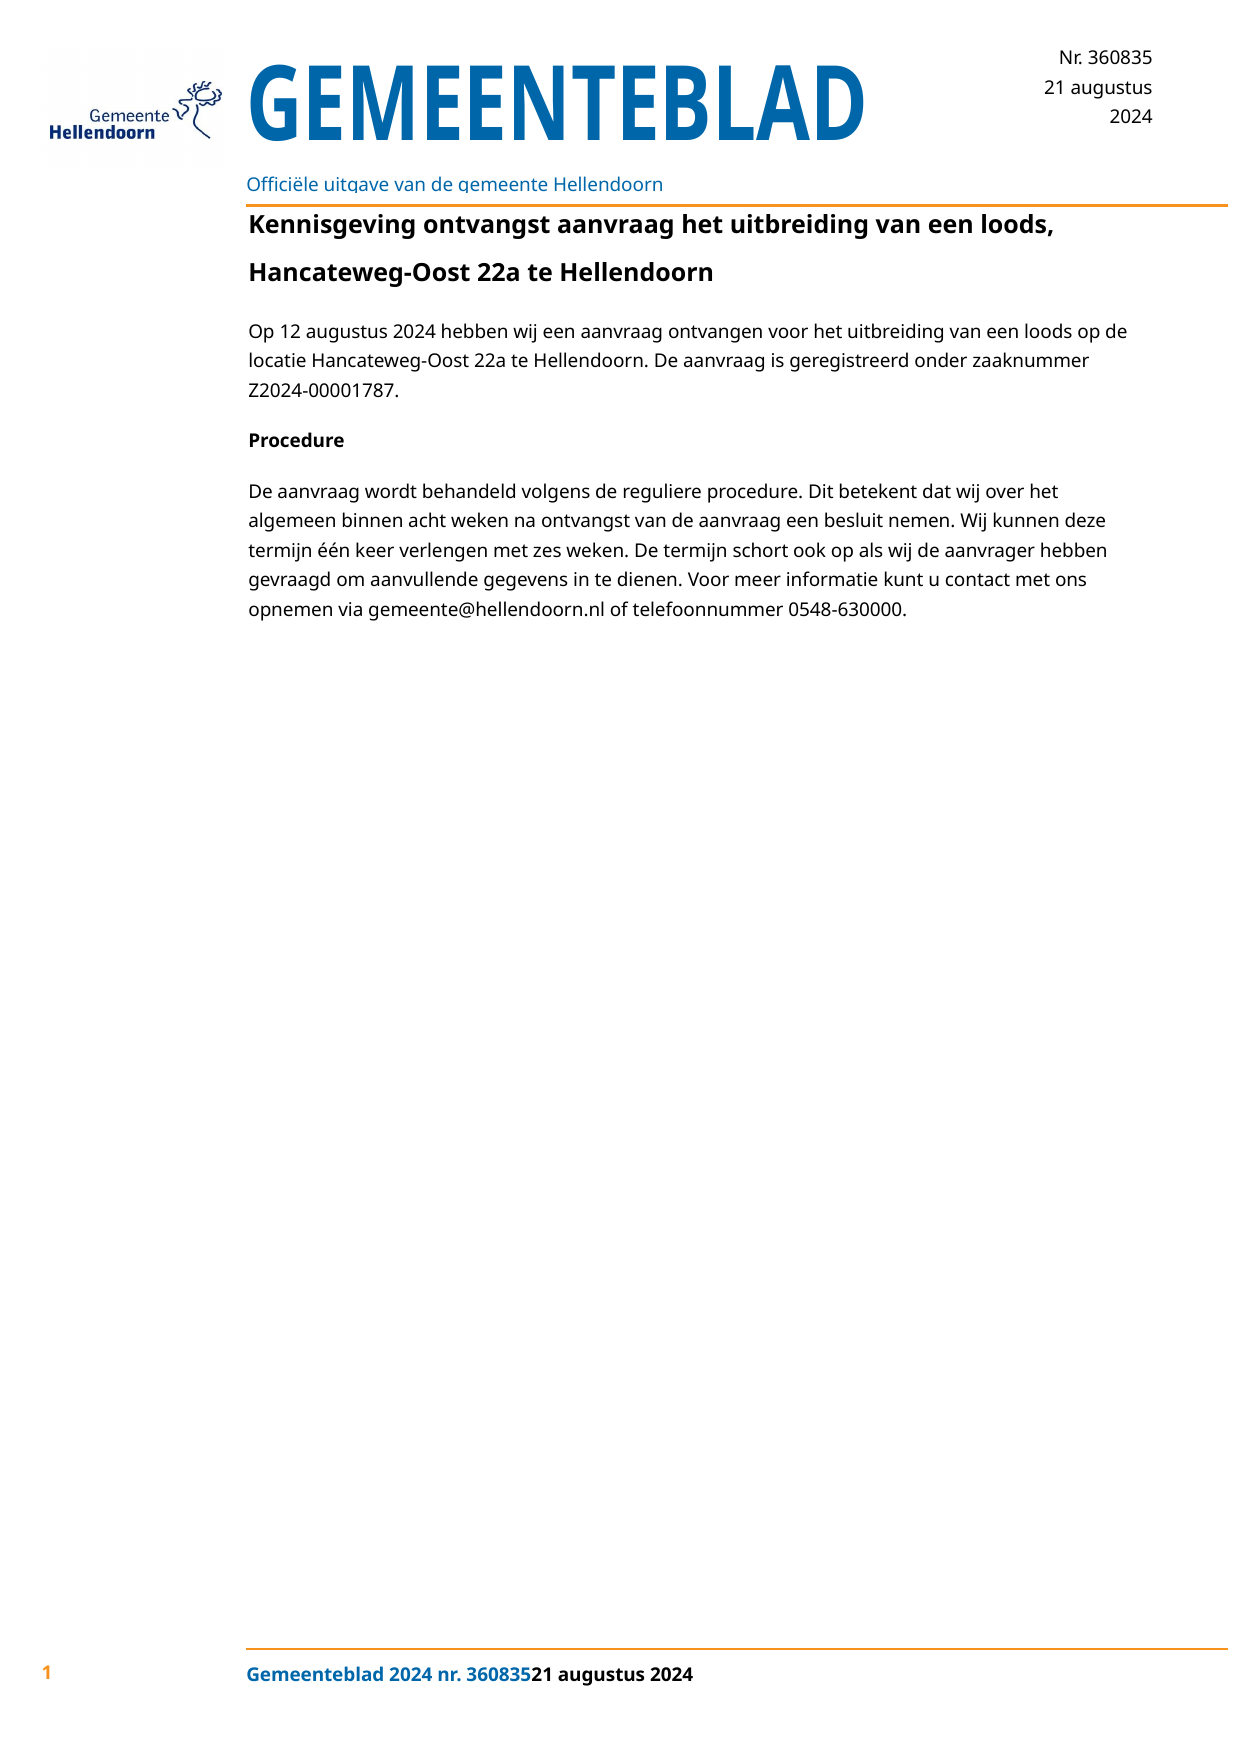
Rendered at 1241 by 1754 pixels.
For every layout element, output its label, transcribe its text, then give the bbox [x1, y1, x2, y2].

text Op 12 augustus 2024 hebben wij een aanvraag ontvangen voor het uitbreiding van een loods op de locatie Hancateweg-Oost 22a te Hellendoorn. De aanvraag is geregistreerd onder zaaknummer Z2024-00001787. [248, 318, 1152, 403]
text Procedure [248, 427, 1152, 453]
picture [41, 47, 231, 172]
text Kennisgeving ontvangst aanvraag het uitbreiding van een loods, Hancateweg-Oost 22a te Hellendoorn [248, 207, 1152, 288]
text De aanvraag wordt behandeld volgens de reguliere procedure. Dit betekent dat wij over het algemeen binnen acht weken na ontvangst van de aanvraag een besluit nemen. Wij kunnen deze termijn één keer verlengen met zes weken. De termijn schort ook op als wij de aanvrager hebben gevraagd om aanvullende gegevens in te dienen. Voor meer informatie kunt u contact met ons opnemen via gemeente@hellendoorn.nl of telefoonnummer 0548-630000. [248, 478, 1152, 622]
